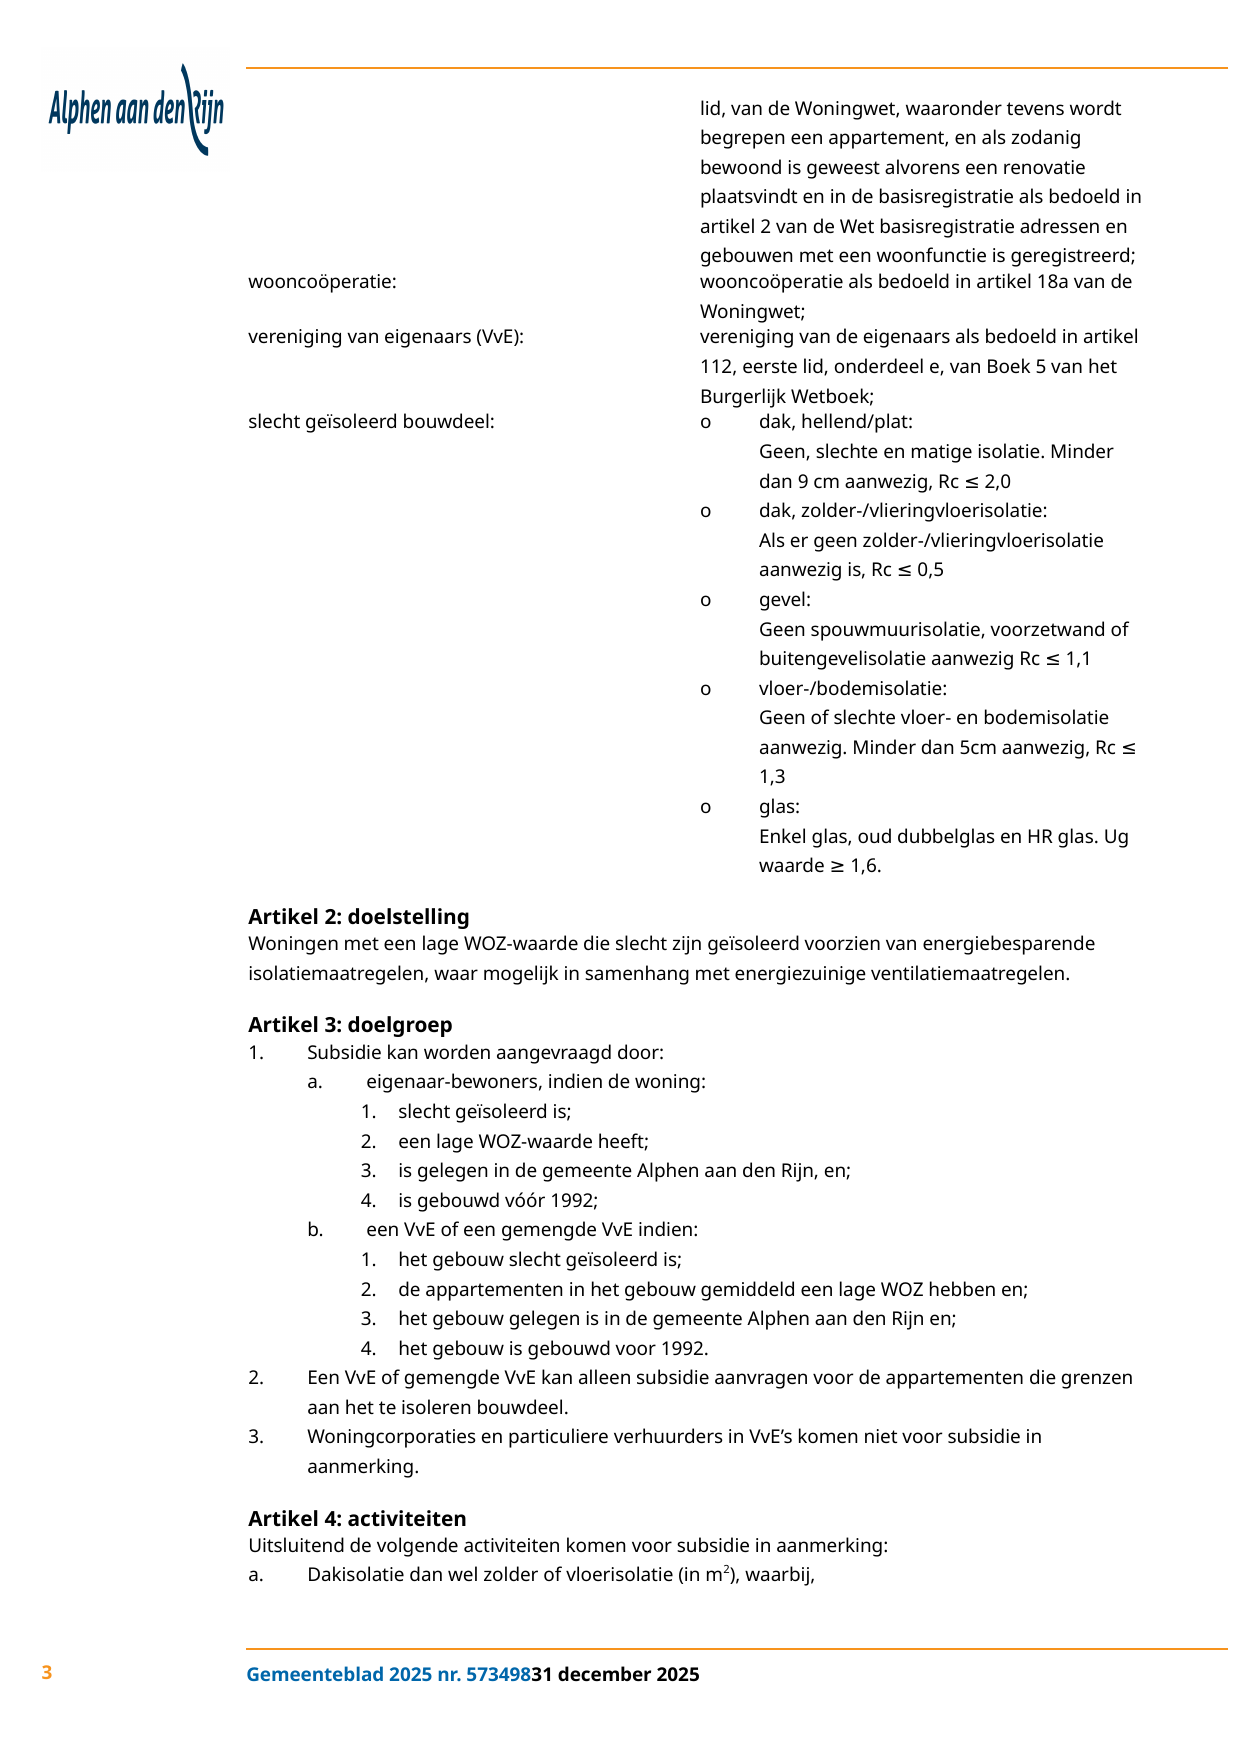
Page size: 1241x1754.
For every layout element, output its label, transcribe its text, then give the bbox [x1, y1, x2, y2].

list slecht geïsoleerd is; [361, 1098, 1152, 1124]
list Subsidie kan worden aangevraagd door: [248, 1039, 1152, 1065]
table_cell slecht geïsoleerd bouwdeel: [248, 409, 700, 878]
list het gebouw slecht geïsoleerd is; [361, 1246, 1152, 1272]
list is gelegen in de gemeente Alphen aan den Rijn, en; [361, 1157, 1152, 1183]
picture [41, 47, 231, 172]
table_cell vereniging van eigenaars (VvE): [248, 324, 700, 409]
list eigenaar-bewoners, indien de woning: [307, 1069, 1152, 1094]
list een VvE of een gemengde VvE indien: [307, 1217, 1152, 1242]
table_cell dak, hellend/plat: Geen, slechte en matige isolatie. Minder dan 9 cm aanwezig, Rc ≤ 2,0 dak, zolder-/vlieringvloerisolatie: Als er geen zolder-/vlieringvloerisolatie aanwezig is, Rc ≤ 0,5 gevel: Geen spouwmuurisolatie, voorzetwand of buitengevelisolatie aanwezig Rc ≤ 1,1 vloer-/bodemisolatie: Geen of slechte vloer- en bodemisolatie aanwezig. Minder dan 5cm aanwezig, Rc ≤ 1,3 glas: Enkel glas, oud dubbelglas en HR glas. Ug waarde ≥ 1,6. [700, 409, 1152, 878]
list een lage WOZ-waarde heeft; [361, 1128, 1152, 1153]
text Artikel 2: doelstelling [248, 902, 1152, 931]
list het gebouw is gebouwd voor 1992. [361, 1335, 1152, 1361]
list de appartementen in het gebouw gemiddeld een lage WOZ hebben en; [361, 1276, 1152, 1301]
text Artikel 3: doelgroep [248, 1011, 1152, 1039]
text Uitsluitend de volgende activiteiten komen voor subsidie in aanmerking: [248, 1532, 1152, 1558]
list Dakisolatie dan wel zolder of vloerisolatie (in m2), waarbij, [248, 1562, 1152, 1587]
list Woningcorporaties en particuliere verhuurders in VvE’s komen niet voor subsidie in aanmerking. [248, 1424, 1152, 1479]
text Artikel 4: activiteiten [248, 1504, 1152, 1532]
table_cell wooncoöperatie: [248, 269, 700, 324]
table_cell vereniging van de eigenaars als bedoeld in artikel 112, eerste lid, onderdeel e, van Boek 5 van het Burgerlijk Wetboek; [700, 324, 1152, 409]
table_cell [248, 95, 700, 268]
table_cell wooncoöperatie als bedoeld in artikel 18a van de Woningwet; [700, 269, 1152, 324]
table_cell lid, van de Woningwet, waaronder tevens wordt begrepen een appartement, en als zodanig bewoond is geweest alvorens een renovatie plaatsvindt en in de basisregistratie als bedoeld in artikel 2 van de Wet basisregistratie adressen en gebouwen met een woonfunctie is geregistreerd; [700, 95, 1152, 268]
list is gebouwd vóór 1992; [361, 1187, 1152, 1213]
list Een VvE of gemengde VvE kan alleen subsidie aanvragen voor de appartementen die grenzen aan het te isoleren bouwdeel. [248, 1364, 1152, 1420]
list het gebouw gelegen is in de gemeente Alphen aan den Rijn en; [361, 1305, 1152, 1331]
text Woningen met een lage WOZ-waarde die slecht zijn geïsoleerd voorzien van energiebesparende isolatiemaatregelen, waar mogelijk in samenhang met energiezuinige ventilatiemaatregelen. [248, 931, 1152, 986]
